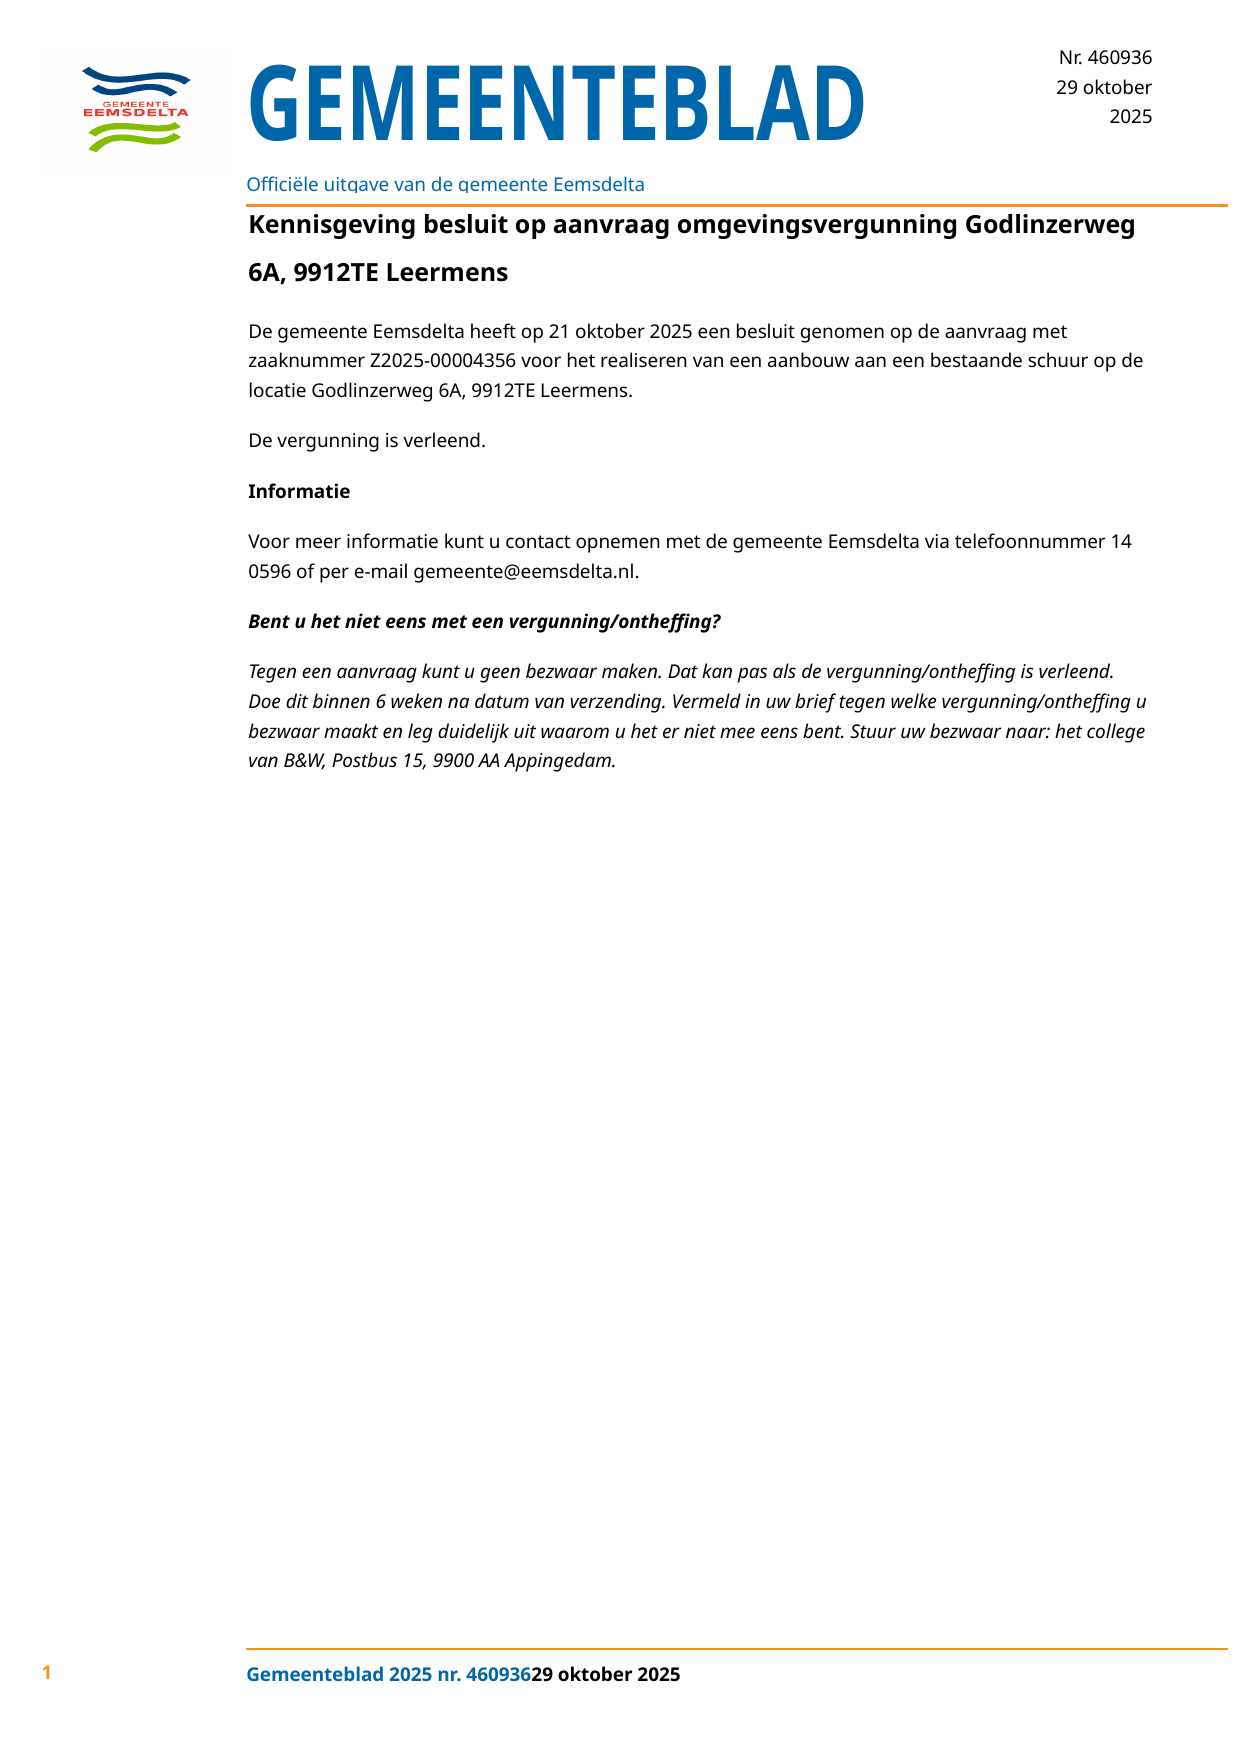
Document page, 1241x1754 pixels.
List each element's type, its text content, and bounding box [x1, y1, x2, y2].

text De vergunning is verleend. [248, 427, 1152, 453]
text Tegen een aanvraag kunt u geen bezwaar maken. Dat kan pas als de vergunning/ontheffing is verleend. Doe dit binnen 6 weken na datum van verzending. Vermeld in uw brief tegen welke vergunning/ontheffing u bezwaar maakt en leg duidelijk uit waarom u het er niet mee eens bent. Stuur uw bezwaar naar: het college van B&W, Postbus 15, 9900 AA Appingedam. [248, 659, 1152, 773]
text Informatie [248, 478, 1152, 504]
text Kennisgeving besluit op aanvraag omgevingsvergunning Godlinzerweg 6A, 9912TE Leermens [248, 207, 1152, 288]
text Bent u het niet eens met een vergunning/ontheffing? [248, 608, 1152, 634]
text Voor meer informatie kunt u contact opnemen met de gemeente Eemsdelta via telefoonnummer 14 0596 of per e-mail gemeente@eemsdelta.nl. [248, 528, 1152, 584]
picture [41, 47, 231, 172]
text De gemeente Eemsdelta heeft op 21 oktober 2025 een besluit genomen op de aanvraag met zaaknummer Z2025-00004356 voor het realiseren van een aanbouw aan een bestaande schuur op de locatie Godlinzerweg 6A, 9912TE Leermens. [248, 318, 1152, 403]
